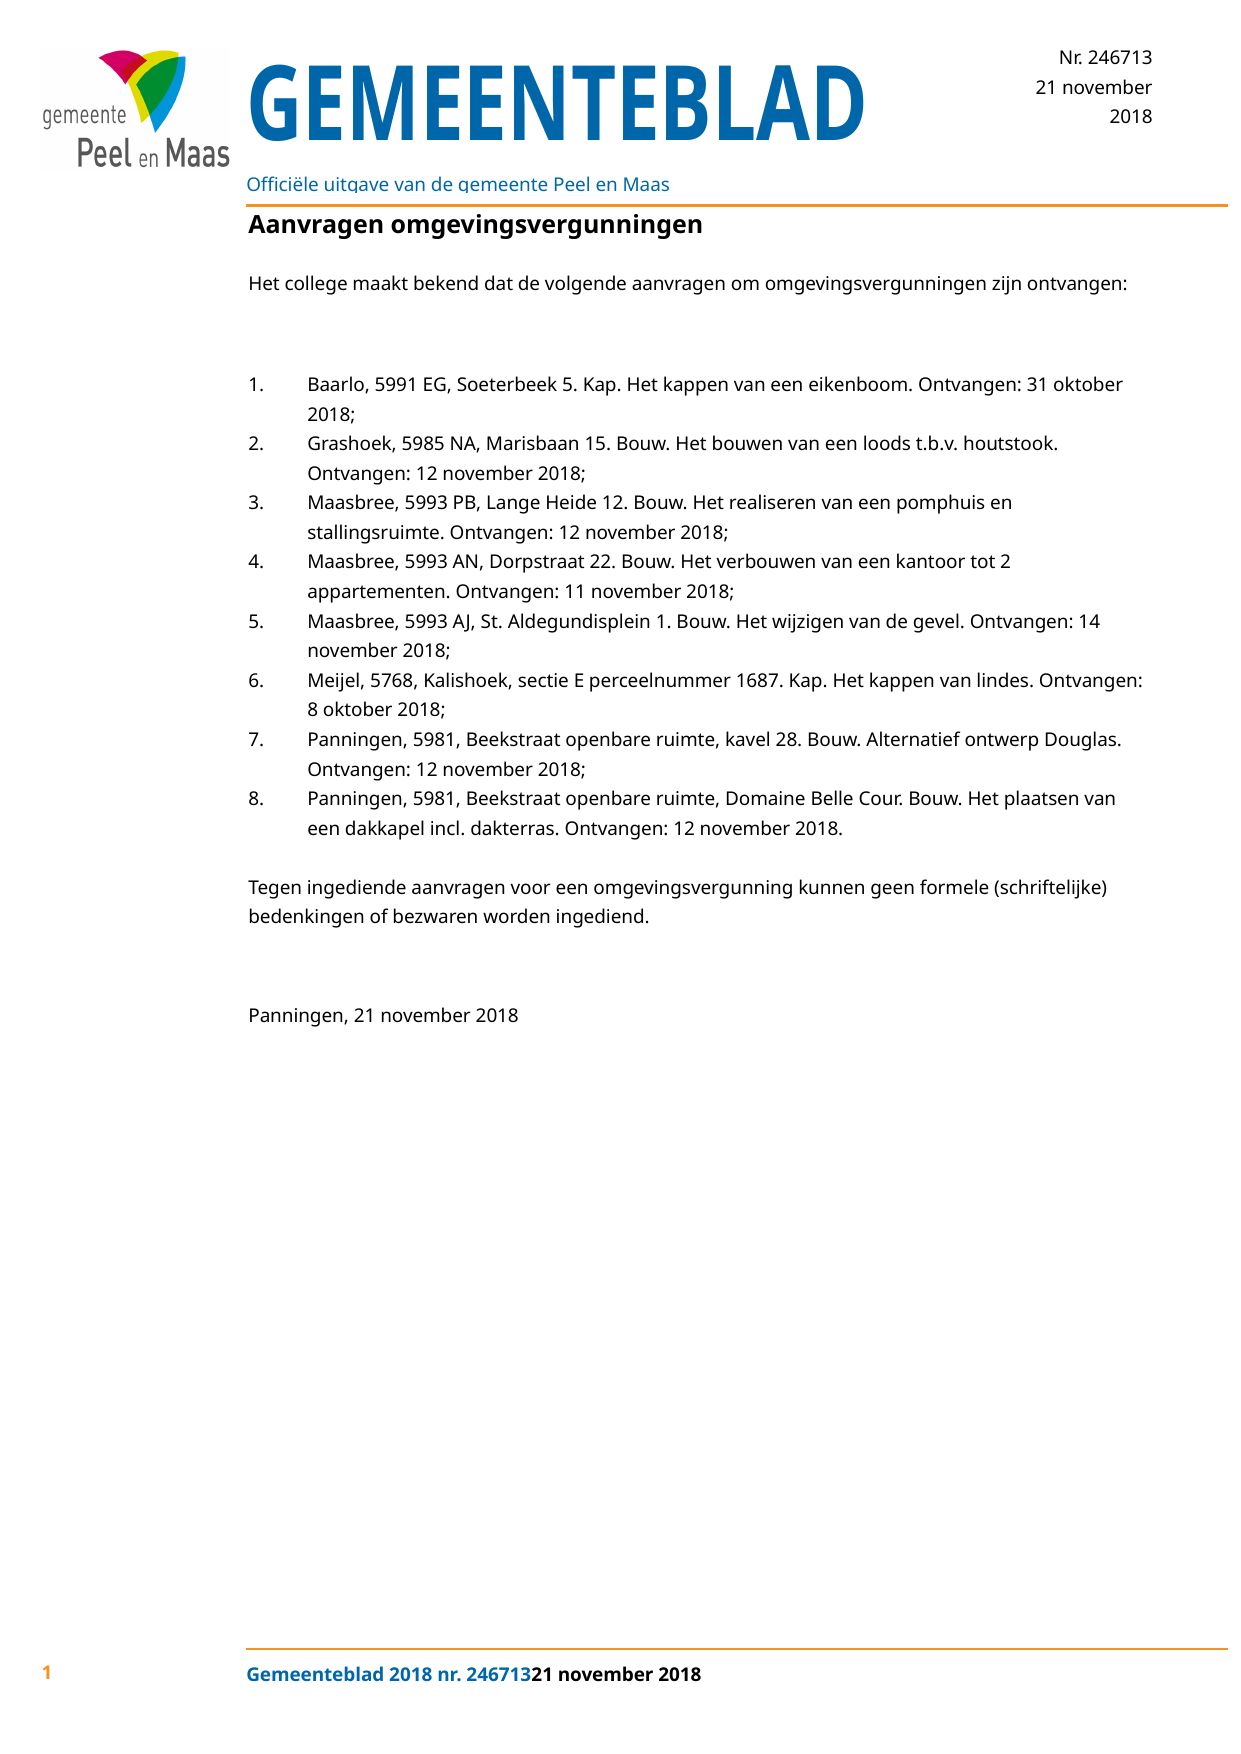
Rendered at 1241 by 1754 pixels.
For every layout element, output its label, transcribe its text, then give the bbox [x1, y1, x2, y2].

list Grashoek, 5985 NA, Marisbaan 15. Bouw. Het bouwen van een loods t.b.v. houtstook. Ontvangen: 12 november 2018; [248, 430, 1152, 486]
text Het college maakt bekend dat de volgende aanvragen om omgevingsvergunningen zijn ontvangen: [248, 270, 1152, 296]
list Panningen, 5981, Beekstraat openbare ruimte, kavel 28. Bouw. Alternatief ontwerp Douglas. Ontvangen: 12 november 2018; [248, 726, 1152, 781]
picture [41, 47, 231, 172]
text Panningen, 21 november 2018 [248, 1002, 1152, 1028]
list Maasbree, 5993 AJ, St. Aldegundisplein 1. Bouw. Het wijzigen van de gevel. Ontvangen: 14 november 2018; [248, 608, 1152, 663]
text Tegen ingediende aanvragen voor een omgevingsvergunning kunnen geen formele (schriftelijke) bedenkingen of bezwaren worden ingediend. [248, 874, 1152, 929]
list Panningen, 5981, Beekstraat openbare ruimte, Domaine Belle Cour. Bouw. Het plaatsen van een dakkapel incl. dakterras. Ontvangen: 12 november 2018. [248, 785, 1152, 841]
list Maasbree, 5993 AN, Dorpstraat 22. Bouw. Het verbouwen van een kantoor tot 2 appartementen. Ontvangen: 11 november 2018; [248, 549, 1152, 604]
list Meijel, 5768, Kalishoek, sectie E perceelnummer 1687. Kap. Het kappen van lindes. Ontvangen: 8 oktober 2018; [248, 667, 1152, 722]
text Aanvragen omgevingsvergunningen [248, 207, 1152, 241]
list Baarlo, 5991 EG, Soeterbeek 5. Kap. Het kappen van een eikenboom. Ontvangen: 31 oktober 2018; [248, 371, 1152, 426]
list Maasbree, 5993 PB, Lange Heide 12. Bouw. Het realiseren van een pomphuis en stallingsruimte. Ontvangen: 12 november 2018; [248, 489, 1152, 545]
